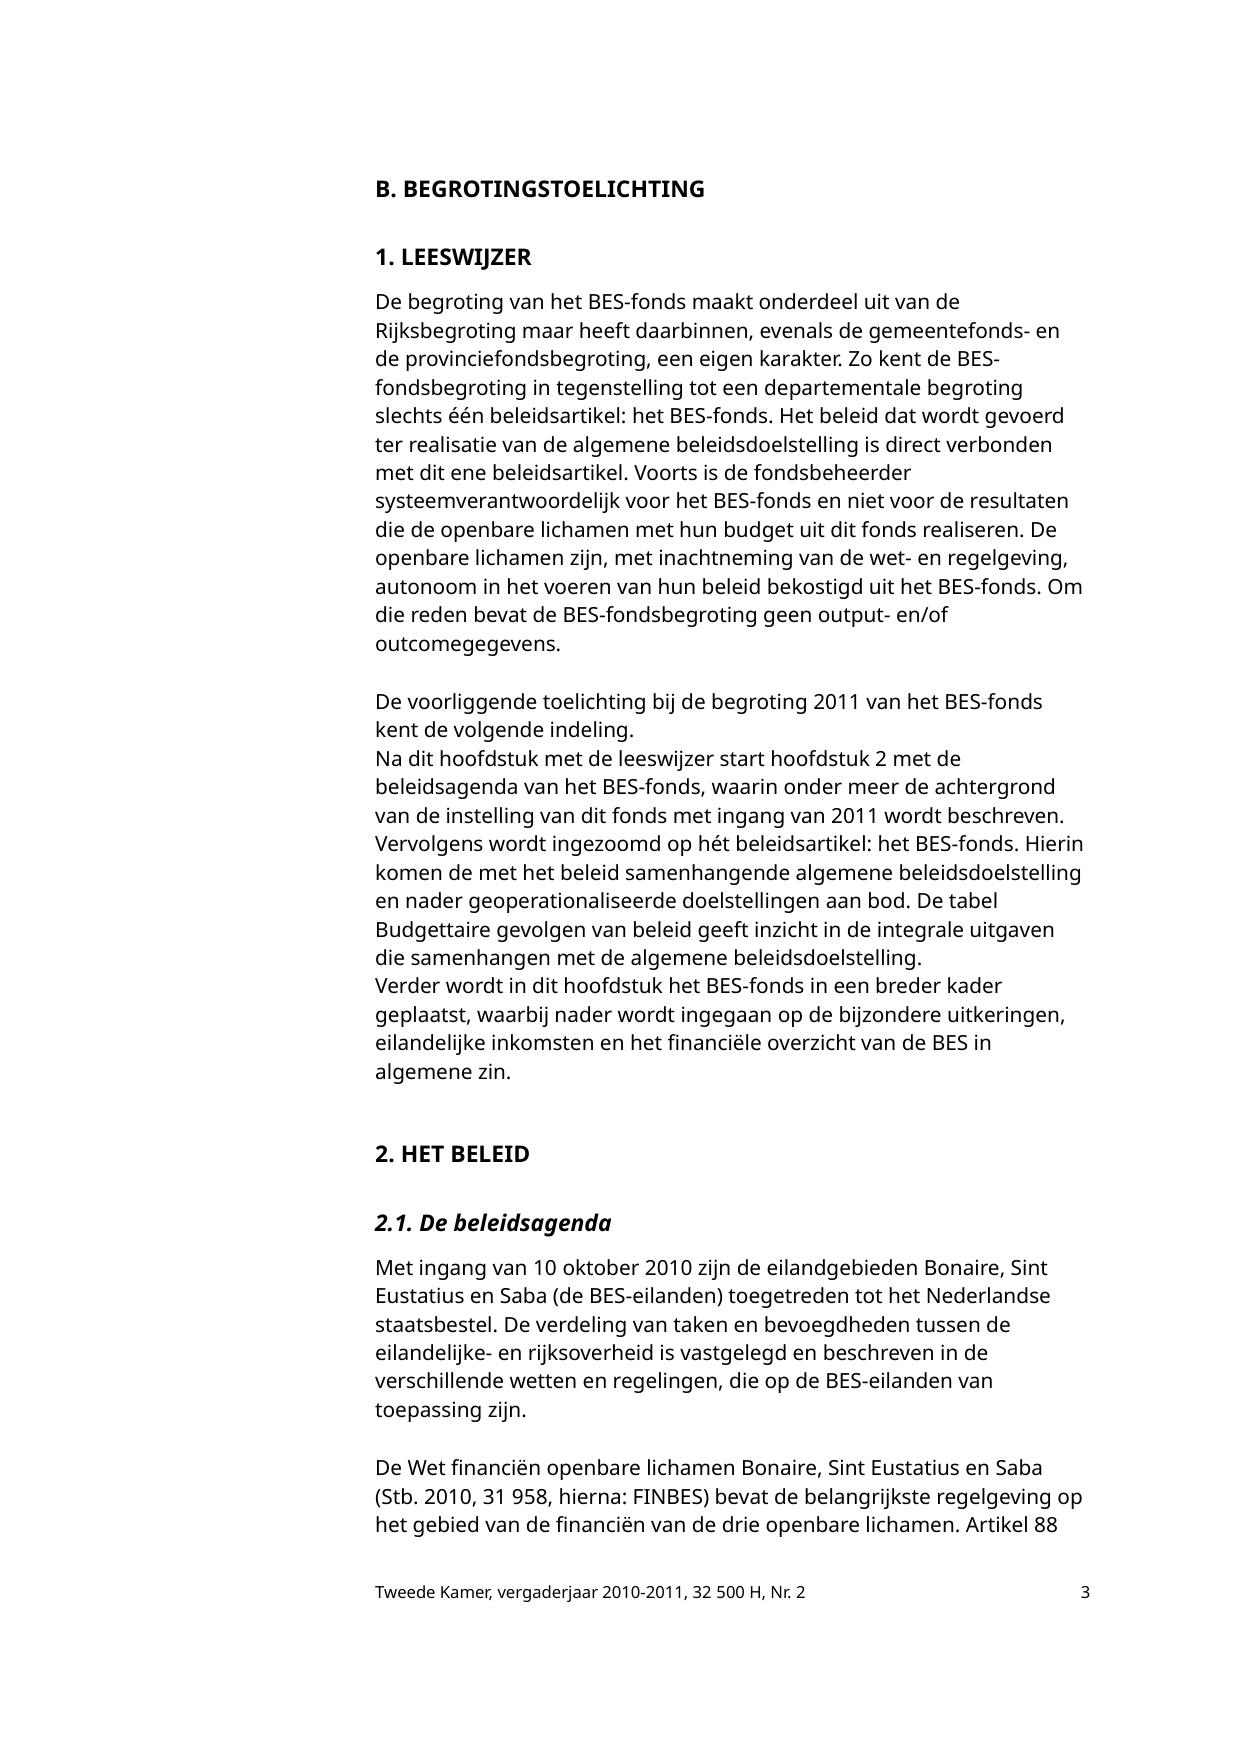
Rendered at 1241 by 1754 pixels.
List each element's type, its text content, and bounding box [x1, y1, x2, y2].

text Na dit hoofdstuk met de leeswijzer start hoofdstuk 2 met de beleidsagenda van het BES-fonds, waarin onder meer de achtergrond van de instelling van dit fonds met ingang van 2011 wordt beschreven. Vervolgens wordt ingezoomd op hét beleidsartikel: het BES-fonds. Hierin komen de met het beleid samenhangende algemene beleidsdoelstelling en nader geoperationaliseerde doelstellingen aan bod. De tabel Budgettaire gevolgen van beleid geeft inzicht in de integrale uitgaven die samenhangen met de algemene beleidsdoelstelling. [375, 744, 1090, 972]
text De Wet financiën openbare lichamen Bonaire, Sint Eustatius en Saba (Stb. 2010, 31 958, hierna: FINBES) bevat de belangrijkste regelgeving op het gebied van de financiën van de drie openbare lichamen. Artikel 88 [375, 1453, 1090, 1539]
text Met ingang van 10 oktober 2010 zijn de eilandgebieden Bonaire, Sint Eustatius en Saba (de BES-eilanden) toegetreden tot het Nederlandse staatsbestel. De verdeling van taken en bevoegdheden tussen de eilandelijke- en rijksoverheid is vastgelegd en beschreven in de verschillende wetten en regelingen, die op de BES-eilanden van toepassing zijn. [375, 1253, 1090, 1423]
subtitle B. BEGROTINGSTOELICHTING [375, 172, 1090, 204]
subtitle 1. LEESWIJZER [375, 241, 1090, 272]
subtitle 2.1. De beleidsagenda [375, 1207, 1090, 1238]
subtitle 2. HET BELEID [375, 1138, 1090, 1169]
text De voorliggende toelichting bij de begroting 2011 van het BES-fonds kent de volgende indeling. [375, 687, 1090, 744]
text Verder wordt in dit hoofdstuk het BES-fonds in een breder kader geplaatst, waarbij nader wordt ingegaan op de bijzondere uitkeringen, eilandelijke inkomsten en het financiële overzicht van de BES in algemene zin. [375, 972, 1090, 1085]
text De begroting van het BES-fonds maakt onderdeel uit van de Rijksbegroting maar heeft daarbinnen, evenals de gemeentefonds- en de provinciefondsbegroting, een eigen karakter. Zo kent de BES-fondsbegroting in tegenstelling tot een departementale begroting slechts één beleidsartikel: het BES-fonds. Het beleid dat wordt gevoerd ter realisatie van de algemene beleidsdoelstelling is direct verbonden met dit ene beleidsartikel. Voorts is de fondsbeheerder systeemverantwoordelijk voor het BES-fonds en niet voor de resultaten die de openbare lichamen met hun budget uit dit fonds realiseren. De openbare lichamen zijn, met inachtneming van de wet- en regelgeving, autonoom in het voeren van hun beleid bekostigd uit het BES-fonds. Om die reden bevat de BES-fondsbegroting geen output- en/of outcomegegevens. [375, 287, 1090, 657]
